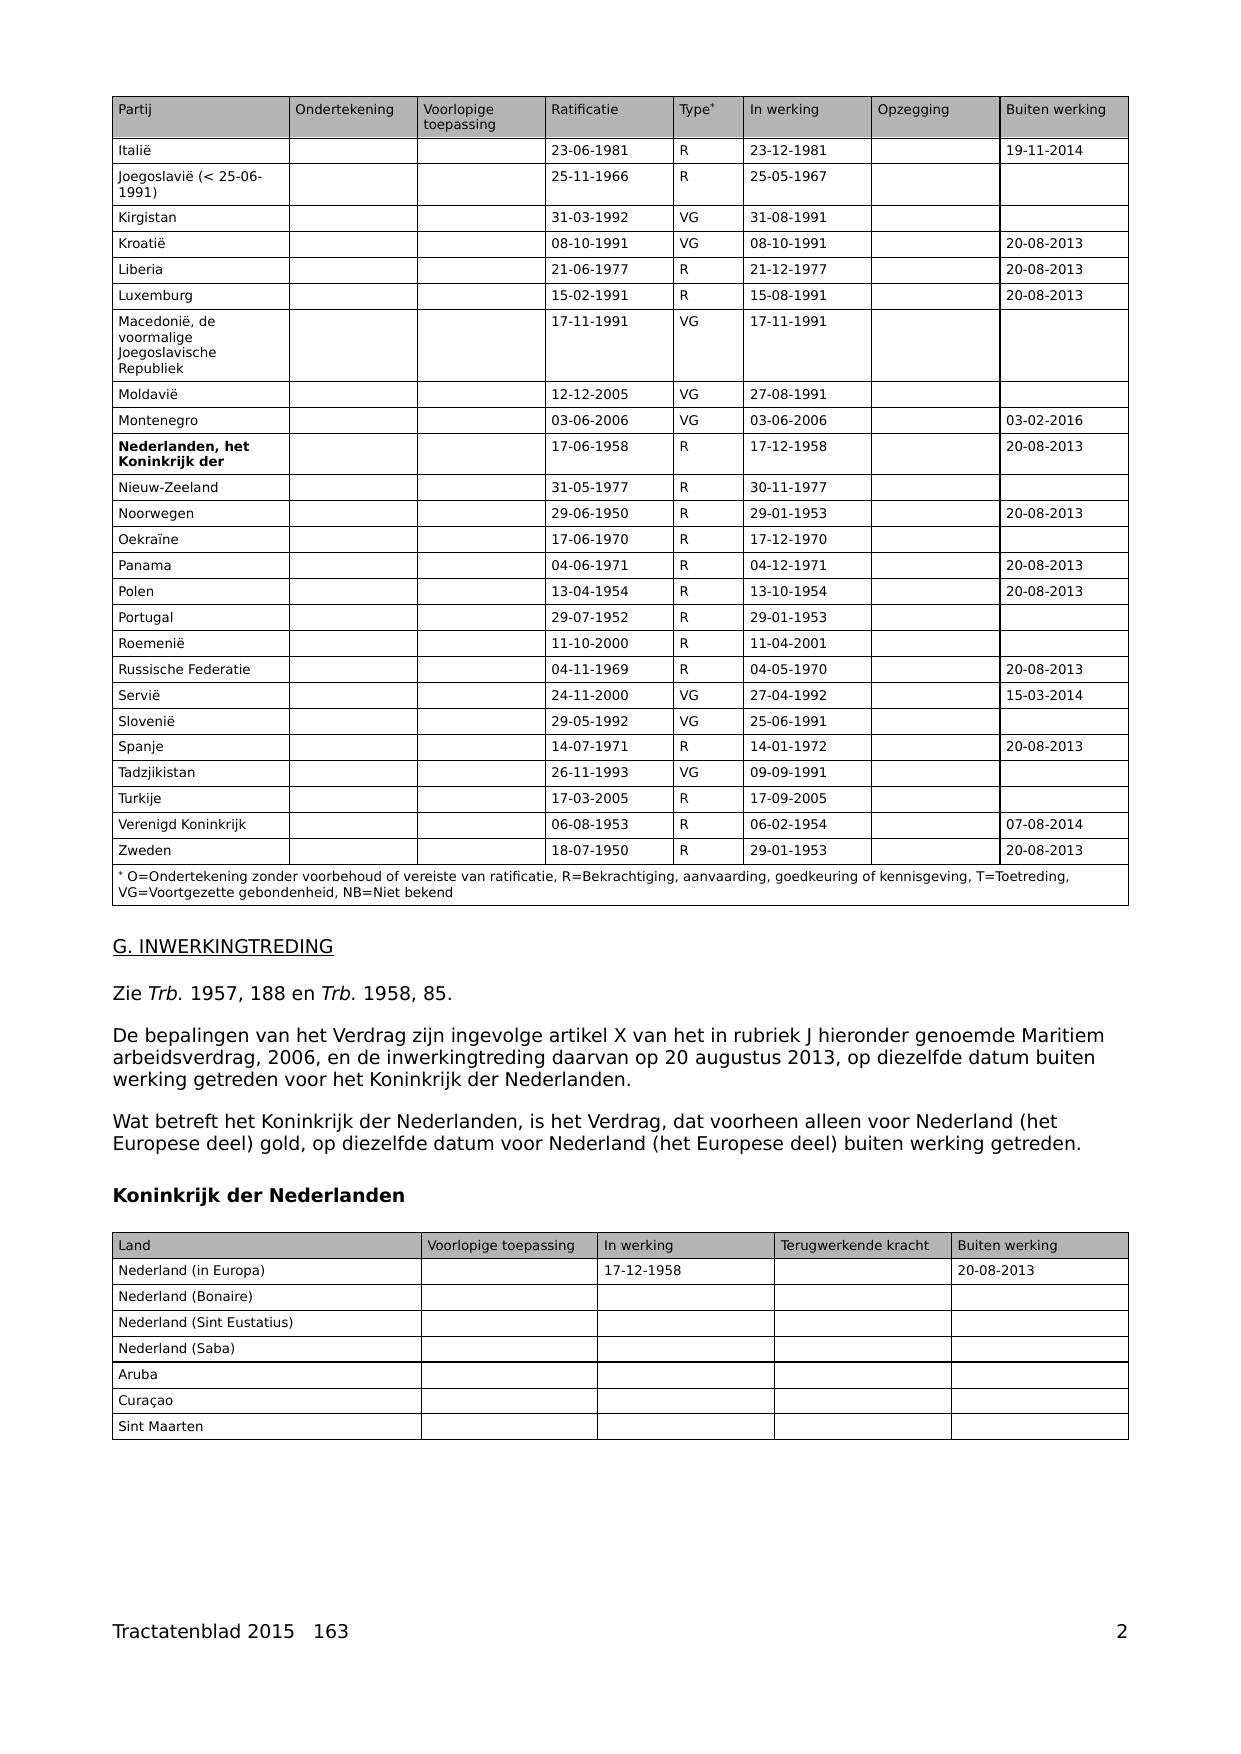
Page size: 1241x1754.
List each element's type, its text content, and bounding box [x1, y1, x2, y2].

table_cell [952, 1414, 1128, 1439]
table_cell [418, 284, 545, 308]
table_cell [775, 1337, 951, 1361]
table_cell [418, 553, 545, 578]
table_cell R [674, 631, 743, 656]
table_cell [872, 787, 999, 812]
table_cell [775, 1285, 951, 1309]
table_cell [290, 579, 417, 604]
table_cell [290, 501, 417, 526]
table_cell [418, 232, 545, 257]
table_cell 09-09-1991 [744, 761, 871, 786]
table_cell 17-11-1991 [744, 310, 871, 381]
table_cell [418, 475, 545, 500]
table_cell R [674, 139, 743, 163]
table_cell Nieuw-Zeeland [113, 475, 289, 500]
text Wat betreft het Koninkrijk der Nederlanden, is het Verdrag, dat voorheen alleen voor Nederland (het Europese deel) gold, op diezelfde datum voor Nederland (het Europese deel) buiten werking getreden. [112, 1111, 1128, 1155]
text Zie Trb. 1957, 188 en Trb. 1958, 85. [112, 983, 1128, 1005]
table_cell Spanje [113, 735, 289, 760]
table_cell [290, 761, 417, 786]
table_cell Russische Federatie [113, 657, 289, 682]
table_cell [872, 310, 999, 381]
table_cell [418, 839, 545, 863]
table_cell [290, 605, 417, 630]
table_cell [290, 434, 417, 474]
table_header In werking [598, 1233, 774, 1258]
table_cell [1001, 206, 1128, 231]
table_cell R [674, 501, 743, 526]
table_cell 20-08-2013 [1001, 553, 1128, 578]
table_cell [418, 206, 545, 231]
table_cell Nederlanden, het Koninkrijk der [113, 434, 289, 474]
table_header Voorlopige toepassing [418, 97, 545, 137]
table_cell R [674, 579, 743, 604]
table_cell 23-06-1981 [546, 139, 673, 163]
table_cell [872, 382, 999, 407]
table_cell Slovenië [113, 709, 289, 734]
table_cell Servië [113, 683, 289, 708]
table_cell [872, 232, 999, 257]
table_cell Nederland (in Europa) [113, 1259, 421, 1284]
table_cell [290, 284, 417, 308]
table_cell [290, 787, 417, 812]
table_cell Zweden [113, 839, 289, 863]
table_cell VG [674, 310, 743, 381]
table_cell 04-12-1971 [744, 553, 871, 578]
table_cell [952, 1337, 1128, 1361]
table_header Buiten werking [1001, 97, 1128, 137]
table_header Type* [674, 97, 743, 137]
table_cell 29-05-1992 [546, 709, 673, 734]
table_cell Macedonië, de voormalige Joegoslavische Republiek [113, 310, 289, 381]
table_cell Sint Maarten [113, 1414, 421, 1439]
table_cell [872, 139, 999, 163]
table_cell 06-08-1953 [546, 813, 673, 837]
table_cell Nederland (Sint Eustatius) [113, 1311, 421, 1336]
table_cell Moldavië [113, 382, 289, 407]
table_cell 17-09-2005 [744, 787, 871, 812]
table_cell [872, 553, 999, 578]
table_cell Curaçao [113, 1389, 421, 1413]
table_cell [422, 1285, 597, 1309]
table_cell [418, 258, 545, 283]
table_cell VG [674, 206, 743, 231]
table_cell R [674, 787, 743, 812]
table_cell [872, 839, 999, 863]
table_cell [872, 258, 999, 283]
table_cell Noorwegen [113, 501, 289, 526]
table_cell [872, 501, 999, 526]
table_cell [872, 434, 999, 474]
table_cell 21-06-1977 [546, 258, 673, 283]
table_cell 14-01-1972 [744, 735, 871, 760]
table_cell 20-08-2013 [1001, 434, 1128, 474]
table_cell [418, 683, 545, 708]
table_cell 23-12-1981 [744, 139, 871, 163]
table_cell [1001, 164, 1128, 205]
table_cell 20-08-2013 [1001, 657, 1128, 682]
table_cell R [674, 839, 743, 863]
table_cell R [674, 434, 743, 474]
table_cell 04-06-1971 [546, 553, 673, 578]
table_cell 13-04-1954 [546, 579, 673, 604]
table_cell [1001, 310, 1128, 381]
table_cell [418, 310, 545, 381]
table_cell Joegoslavië (< 25-06-1991) [113, 164, 289, 205]
table_cell [1001, 382, 1128, 407]
table_cell 29-06-1950 [546, 501, 673, 526]
table_cell 24-11-2000 [546, 683, 673, 708]
table_cell 20-08-2013 [1001, 501, 1128, 526]
table_header Buiten werking [952, 1233, 1128, 1258]
table_cell [872, 164, 999, 205]
table_cell 29-07-1952 [546, 605, 673, 630]
table_cell 17-12-1958 [598, 1259, 774, 1284]
table_cell [1001, 709, 1128, 734]
table_cell VG [674, 709, 743, 734]
table_cell 27-04-1992 [744, 683, 871, 708]
table_header Land [113, 1233, 421, 1258]
table_cell 20-08-2013 [1001, 839, 1128, 863]
table_cell [290, 258, 417, 283]
table_cell [290, 310, 417, 381]
table_cell [422, 1414, 597, 1439]
table_cell 20-08-2013 [952, 1259, 1128, 1284]
table_cell [775, 1259, 951, 1284]
table_cell [872, 735, 999, 760]
table_cell 30-11-1977 [744, 475, 871, 500]
table_cell [1001, 787, 1128, 812]
table_cell [872, 813, 999, 837]
table_cell [290, 408, 417, 433]
table_cell [418, 787, 545, 812]
table_cell Liberia [113, 258, 289, 283]
table_header Ondertekening [290, 97, 417, 137]
table_cell [290, 631, 417, 656]
table_cell Oekraïne [113, 527, 289, 552]
table_cell R [674, 553, 743, 578]
table_cell [775, 1414, 951, 1439]
table_cell 20-08-2013 [1001, 579, 1128, 604]
table_cell [418, 631, 545, 656]
table_cell [418, 813, 545, 837]
table_cell 19-11-2014 [1001, 139, 1128, 163]
table_cell 15-03-2014 [1001, 683, 1128, 708]
table_cell [872, 579, 999, 604]
table_cell VG [674, 232, 743, 257]
table_cell R [674, 657, 743, 682]
table_cell Aruba [113, 1363, 421, 1387]
table_cell [418, 139, 545, 163]
table_cell VG [674, 683, 743, 708]
table_cell [598, 1285, 774, 1309]
table_cell [418, 605, 545, 630]
table_cell 18-07-1950 [546, 839, 673, 863]
table_cell 04-05-1970 [744, 657, 871, 682]
table_cell [598, 1337, 774, 1361]
table_cell R [674, 284, 743, 308]
table_header Partij [113, 97, 289, 137]
table_cell Kirgistan [113, 206, 289, 231]
table_cell 17-12-1958 [744, 434, 871, 474]
table_cell [872, 761, 999, 786]
table_cell [418, 527, 545, 552]
table_cell 26-11-1993 [546, 761, 673, 786]
table_cell [952, 1389, 1128, 1413]
table_cell 17-06-1958 [546, 434, 673, 474]
table_cell 04-11-1969 [546, 657, 673, 682]
table_cell [418, 761, 545, 786]
table_cell [872, 206, 999, 231]
table_cell [872, 284, 999, 308]
table_cell R [674, 813, 743, 837]
table_cell [598, 1311, 774, 1336]
table_cell 17-11-1991 [546, 310, 673, 381]
table_cell 15-02-1991 [546, 284, 673, 308]
table_cell 17-06-1970 [546, 527, 673, 552]
table_cell Polen [113, 579, 289, 604]
table_cell 29-01-1953 [744, 839, 871, 863]
table_cell 25-05-1967 [744, 164, 871, 205]
table_cell [872, 657, 999, 682]
subtitle G. INWERKINGTREDING [112, 936, 1128, 958]
table_cell [290, 553, 417, 578]
table_cell R [674, 605, 743, 630]
table_cell [290, 206, 417, 231]
table_cell [290, 813, 417, 837]
table_cell 11-10-2000 [546, 631, 673, 656]
table_cell [872, 527, 999, 552]
table_cell VG [674, 761, 743, 786]
table_header Ratificatie [546, 97, 673, 137]
table_cell [418, 164, 545, 205]
table_cell [872, 709, 999, 734]
table_cell 21-12-1977 [744, 258, 871, 283]
table_cell 20-08-2013 [1001, 232, 1128, 257]
table_cell [290, 164, 417, 205]
table_cell 31-08-1991 [744, 206, 871, 231]
table_cell [872, 475, 999, 500]
table_cell 13-10-1954 [744, 579, 871, 604]
table_cell 08-10-1991 [744, 232, 871, 257]
table_cell R [674, 164, 743, 205]
table_cell [872, 683, 999, 708]
table_header Voorlopige toepassing [422, 1233, 597, 1258]
table_cell Roemenië [113, 631, 289, 656]
table_cell 03-06-2006 [744, 408, 871, 433]
table_cell [290, 709, 417, 734]
table_cell [422, 1259, 597, 1284]
table_cell [872, 605, 999, 630]
table_cell 20-08-2013 [1001, 258, 1128, 283]
table_cell Verenigd Koninkrijk [113, 813, 289, 837]
table_cell VG [674, 382, 743, 407]
table_cell 25-11-1966 [546, 164, 673, 205]
table_cell 12-12-2005 [546, 382, 673, 407]
table_cell 20-08-2013 [1001, 735, 1128, 760]
table_cell 15-08-1991 [744, 284, 871, 308]
table_header In werking [744, 97, 871, 137]
table_cell [418, 408, 545, 433]
table_cell [1001, 631, 1128, 656]
table_cell [290, 657, 417, 682]
table_cell R [674, 735, 743, 760]
table_cell Panama [113, 553, 289, 578]
table_cell VG [674, 408, 743, 433]
table_cell [1001, 605, 1128, 630]
table_cell [418, 657, 545, 682]
table_cell 29-01-1953 [744, 605, 871, 630]
table_cell [952, 1363, 1128, 1387]
table_cell Nederland (Saba) [113, 1337, 421, 1361]
table_cell 06-02-1954 [744, 813, 871, 837]
table_header Opzegging [872, 97, 999, 137]
table_cell [422, 1389, 597, 1413]
table_cell R [674, 527, 743, 552]
table_cell [775, 1311, 951, 1336]
table_cell [418, 709, 545, 734]
table_cell [422, 1337, 597, 1361]
table_cell 31-05-1977 [546, 475, 673, 500]
table_cell Portugal [113, 605, 289, 630]
table_cell [290, 839, 417, 863]
table_cell Montenegro [113, 408, 289, 433]
table_cell 14-07-1971 [546, 735, 673, 760]
text De bepalingen van het Verdrag zijn ingevolge artikel X van het in rubriek J hieronder genoemde Maritiem arbeidsverdrag, 2006, en de inwerkingtreding daarvan op 20 augustus 2013, op diezelfde datum buiten werking getreden voor het Koninkrijk der Nederlanden. [112, 1025, 1128, 1091]
table_cell [422, 1363, 597, 1387]
table_cell [598, 1363, 774, 1387]
table_cell [1001, 761, 1128, 786]
table_cell [290, 683, 417, 708]
table_cell 29-01-1953 [744, 501, 871, 526]
table_cell [418, 434, 545, 474]
table_cell Turkije [113, 787, 289, 812]
table_cell [418, 735, 545, 760]
table_cell [290, 735, 417, 760]
table_cell [952, 1311, 1128, 1336]
table_cell [290, 232, 417, 257]
table_cell [872, 408, 999, 433]
table_cell Nederland (Bonaire) [113, 1285, 421, 1309]
table_cell [872, 631, 999, 656]
table_cell [952, 1285, 1128, 1309]
table_cell [598, 1414, 774, 1439]
table_cell R [674, 258, 743, 283]
table_cell Luxemburg [113, 284, 289, 308]
table_cell 20-08-2013 [1001, 284, 1128, 308]
table_cell [290, 139, 417, 163]
table_cell * O=Ondertekening zonder voorbehoud of vereiste van ratificatie, R=Bekrachtiging, aanvaarding, goedkeuring of kennisgeving, T=Toetreding, VG=Voortgezette gebondenheid, NB=Niet bekend [113, 865, 1128, 905]
table_cell [775, 1389, 951, 1413]
table_cell [422, 1311, 597, 1336]
table_header Terugwerkende kracht [775, 1233, 951, 1258]
table_cell [418, 579, 545, 604]
table_cell [290, 527, 417, 552]
table_cell [598, 1389, 774, 1413]
table_cell R [674, 475, 743, 500]
table_cell 07-08-2014 [1001, 813, 1128, 837]
table_cell [290, 382, 417, 407]
table_cell Kroatië [113, 232, 289, 257]
table_cell [418, 501, 545, 526]
table_cell Italië [113, 139, 289, 163]
table_cell [418, 382, 545, 407]
table_cell [290, 475, 417, 500]
table_cell 17-12-1970 [744, 527, 871, 552]
table_cell 03-06-2006 [546, 408, 673, 433]
table_cell 27-08-1991 [744, 382, 871, 407]
table_cell Tadzjikistan [113, 761, 289, 786]
table_cell [775, 1363, 951, 1387]
table_cell 11-04-2001 [744, 631, 871, 656]
table_cell 25-06-1991 [744, 709, 871, 734]
table_cell 17-03-2005 [546, 787, 673, 812]
table_cell [1001, 475, 1128, 500]
table_cell 08-10-1991 [546, 232, 673, 257]
table_cell 31-03-1992 [546, 206, 673, 231]
table_cell 03-02-2016 [1001, 408, 1128, 433]
table_cell [1001, 527, 1128, 552]
subtitle Koninkrijk der Nederlanden [112, 1185, 1128, 1207]
